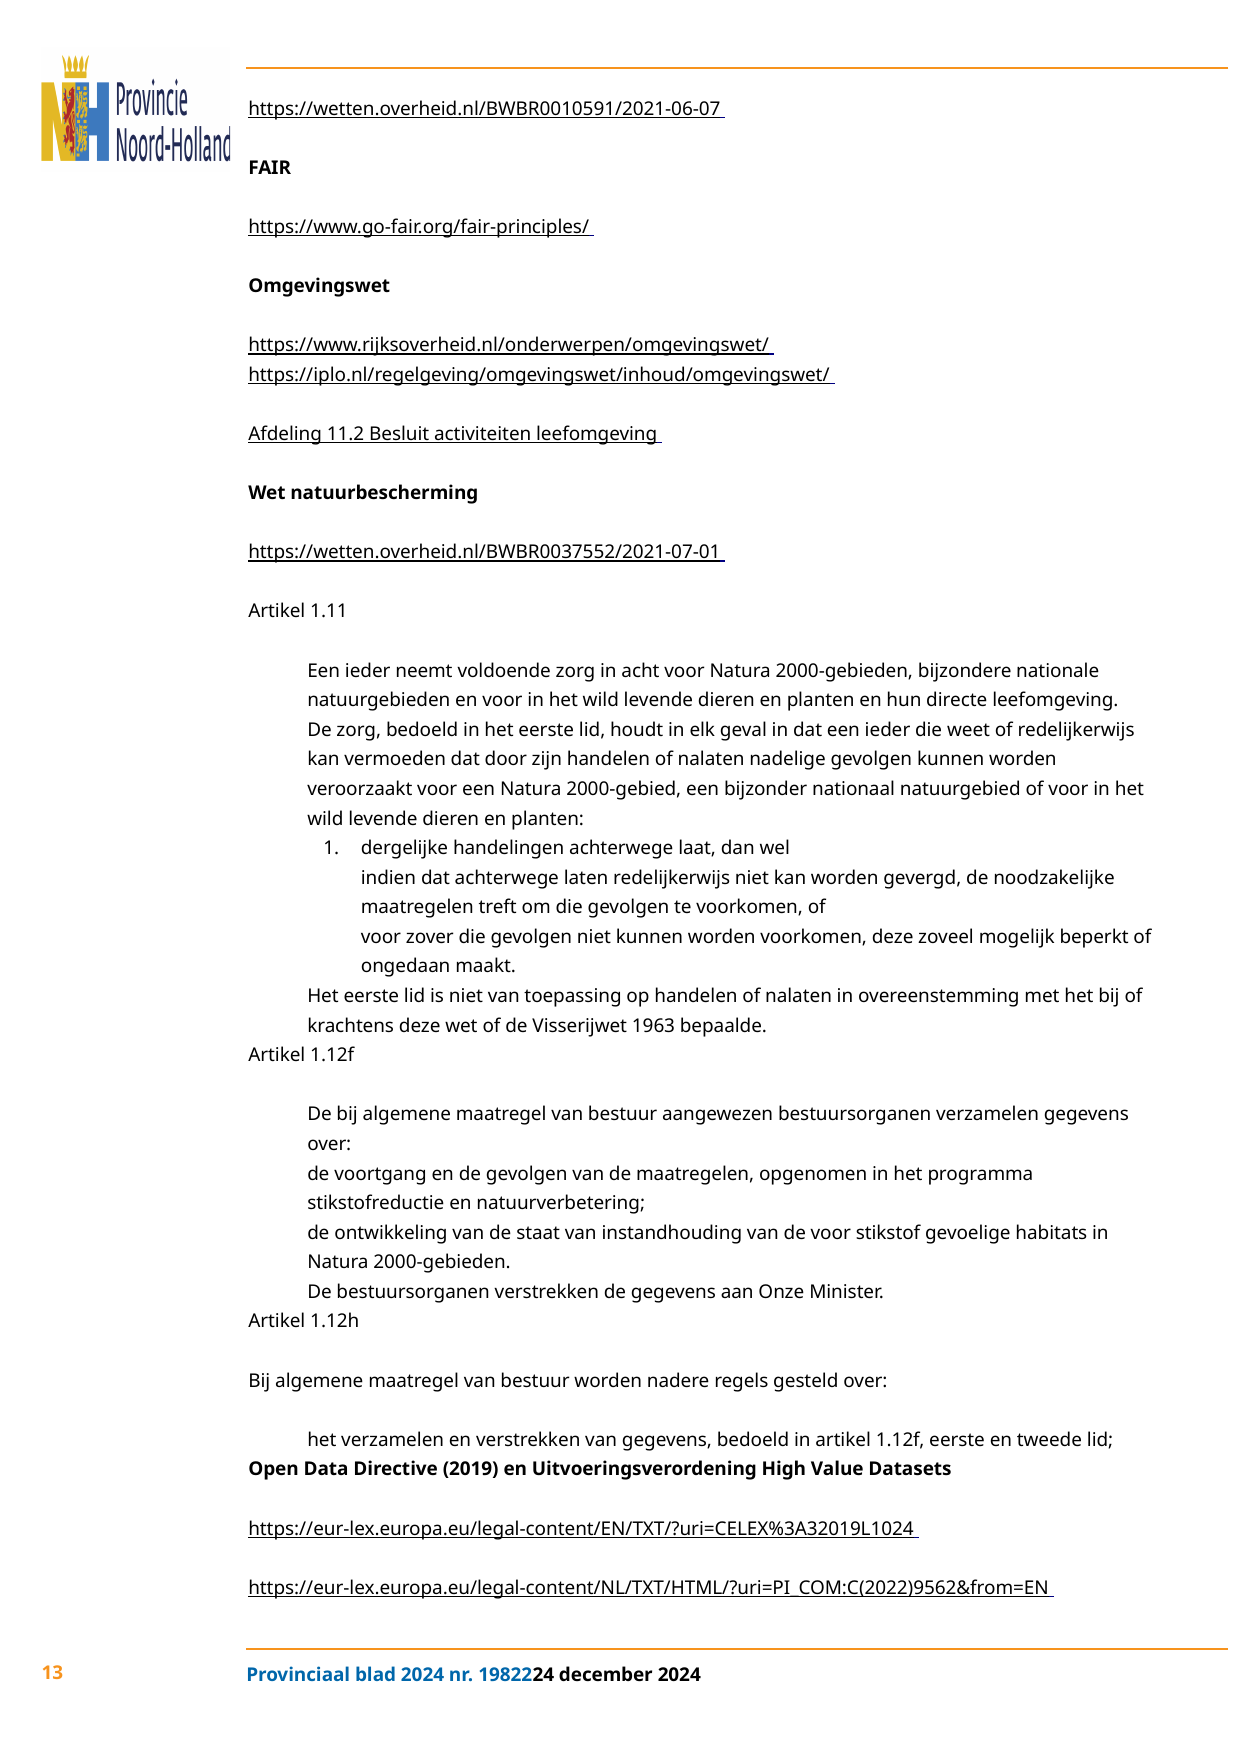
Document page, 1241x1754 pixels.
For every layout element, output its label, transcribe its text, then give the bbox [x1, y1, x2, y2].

text https://www.go-fair.org/fair-principles/ [248, 213, 1152, 239]
list De bestuursorganen verstrekken de gegevens aan Onze Minister. [248, 1278, 1152, 1304]
text https://iplo.nl/regelgeving/omgevingswet/inhoud/omgevingswet/ [248, 361, 1152, 387]
list voor zover die gevolgen niet kunnen worden voorkomen, deze zoveel mogelijk beperkt of ongedaan maakt. [323, 923, 1152, 978]
text https://eur-lex.europa.eu/legal-content/NL/TXT/HTML/?uri=PI_COM:C(2022)9562&from=EN [248, 1574, 1152, 1600]
picture [41, 47, 231, 172]
text Open Data Directive (2019) en Uitvoeringsverordening High Value Datasets [248, 1456, 1152, 1481]
text https://www.rijksoverheid.nl/onderwerpen/omgevingswet/ [248, 331, 1152, 357]
list Een ieder neemt voldoende zorg in acht voor Natura 2000-gebieden, bijzondere nationale natuurgebieden en voor in het wild levende dieren en planten en hun directe leefomgeving. [248, 657, 1152, 712]
text Omgevingswet [248, 272, 1152, 298]
list dergelijke handelingen achterwege laat, dan wel [323, 834, 1152, 860]
list De bij algemene maatregel van bestuur aangewezen bestuursorganen verzamelen gegevens over: [248, 1101, 1152, 1156]
text Artikel 1.12f [248, 1041, 1152, 1067]
text Artikel 1.12h [248, 1308, 1152, 1333]
list de voortgang en de gevolgen van de maatregelen, opgenomen in het programma stikstofreductie en natuurverbetering; [248, 1160, 1152, 1215]
text FAIR [248, 154, 1152, 180]
list de ontwikkeling van de staat van instandhouding van de voor stikstof gevoelige habitats in Natura 2000-gebieden. [248, 1219, 1152, 1274]
text Wet natuurbescherming [248, 479, 1152, 505]
text Afdeling 11.2 Besluit activiteiten leefomgeving [248, 420, 1152, 446]
text Artikel 1.11 [248, 598, 1152, 623]
text https://wetten.overheid.nl/BWBR0010591/2021-06-07 [248, 95, 1152, 121]
list indien dat achterwege laten redelijkerwijs niet kan worden gevergd, de noodzakelijke maatregelen treft om die gevolgen te voorkomen, of [323, 864, 1152, 919]
text https://eur-lex.europa.eu/legal-content/EN/TXT/?uri=CELEX%3A32019L1024 [248, 1515, 1152, 1541]
list Het eerste lid is niet van toepassing op handelen of nalaten in overeenstemming met het bij of krachtens deze wet of de Visserijwet 1963 bepaalde. [248, 982, 1152, 1038]
text https://wetten.overheid.nl/BWBR0037552/2021-07-01 [248, 538, 1152, 564]
list De zorg, bedoeld in het eerste lid, houdt in elk geval in dat een ieder die weet of redelijkerwijs kan vermoeden dat door zijn handelen of nalaten nadelige gevolgen kunnen worden veroorzaakt voor een Natura 2000-gebied, een bijzonder nationaal natuurgebied of voor in het wild levende dieren en planten: [248, 716, 1152, 831]
text Bij algemene maatregel van bestuur worden nadere regels gesteld over: [248, 1367, 1152, 1393]
list het verzamelen en verstrekken van gegevens, bedoeld in artikel 1.12f, eerste en tweede lid; [248, 1426, 1152, 1452]
